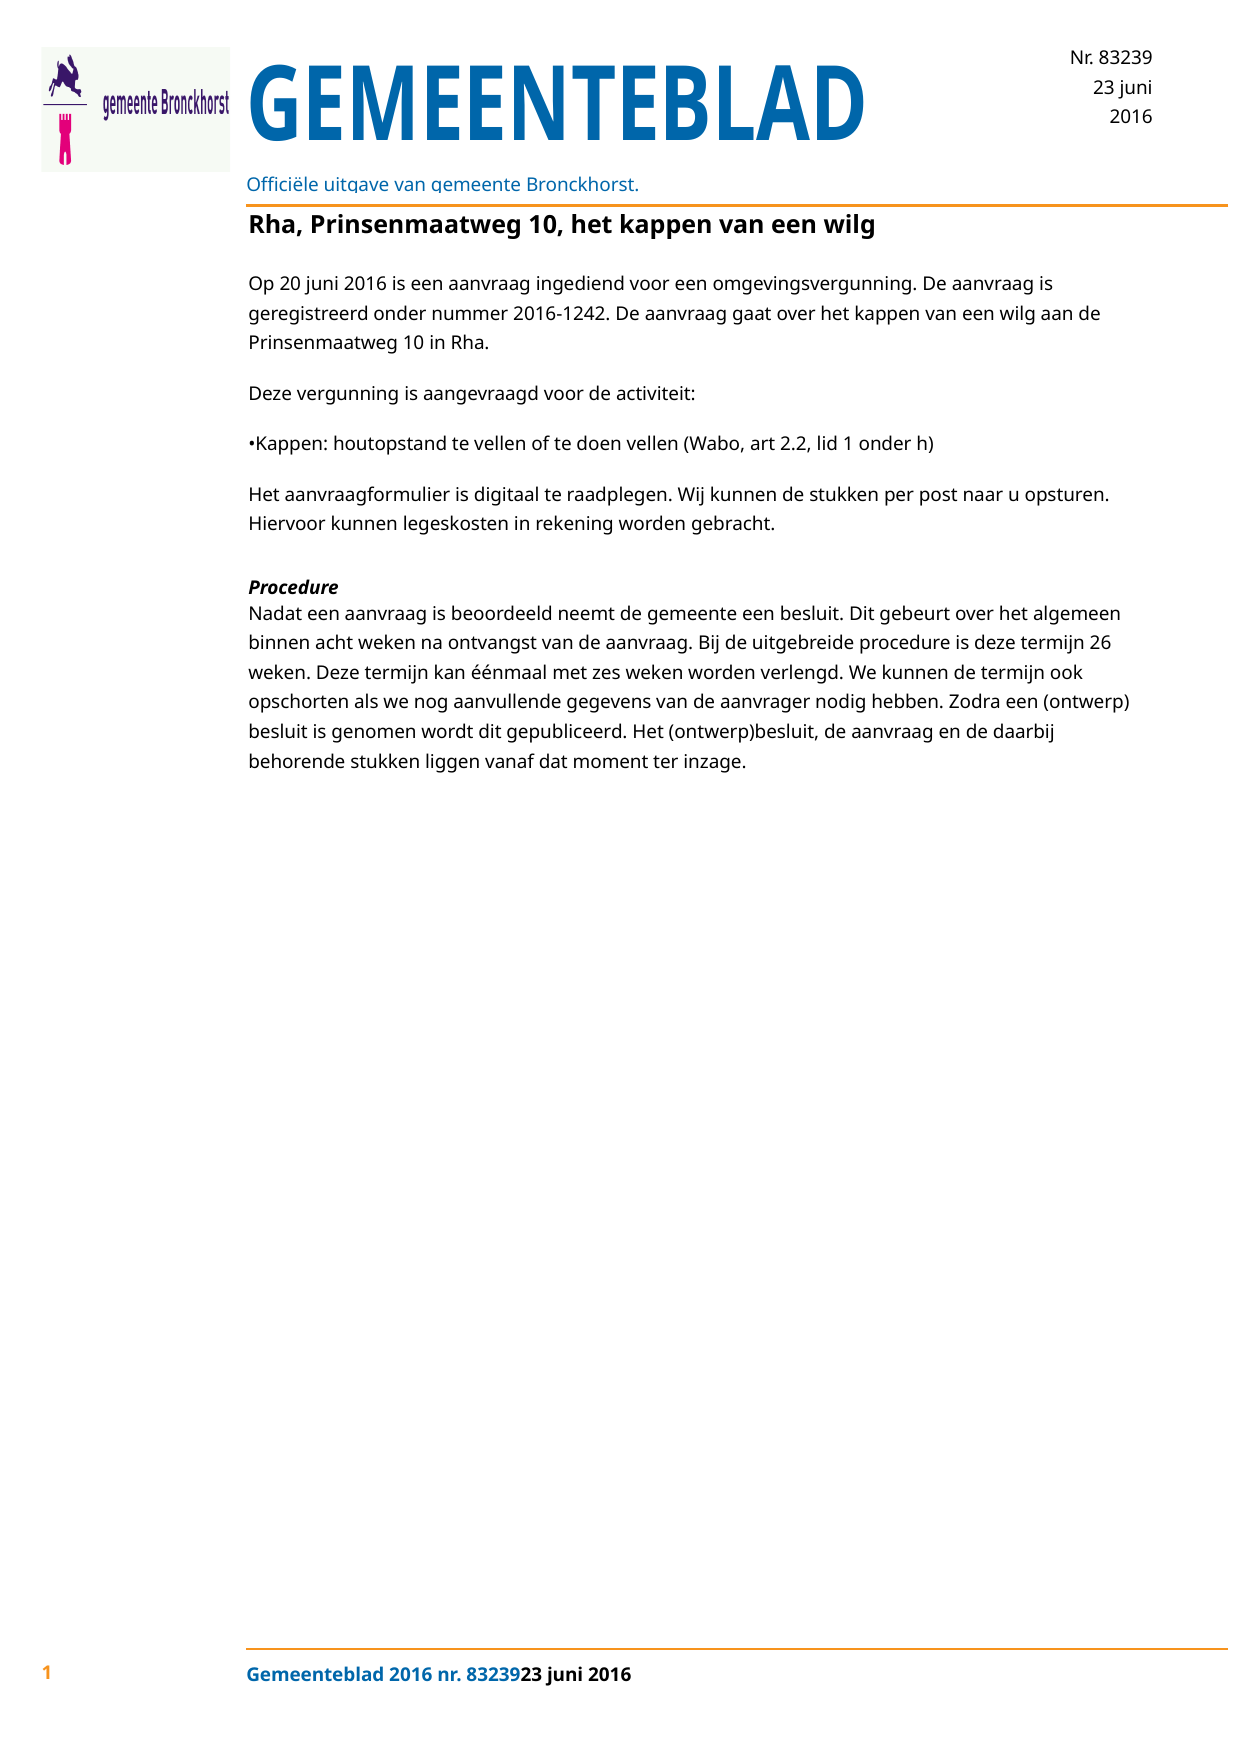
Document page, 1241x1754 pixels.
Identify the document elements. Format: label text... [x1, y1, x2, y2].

text Het aanvraagformulier is digitaal te raadplegen. Wij kunnen de stukken per post naar u opsturen. Hiervoor kunnen legeskosten in rekening worden gebracht. [248, 481, 1152, 536]
picture [41, 47, 231, 172]
text Rha, Prinsenmaatweg 10, het kappen van een wilg [248, 207, 1152, 241]
text Nadat een aanvraag is beoordeeld neemt de gemeente een besluit. Dit gebeurt over het algemeen binnen acht weken na ontvangst van de aanvraag. Bij de uitgebreide procedure is deze termijn 26 weken. Deze termijn kan éénmaal met zes weken worden verlengd. We kunnen de termijn ook opschorten als we nog aanvullende gegevens van de aanvrager nodig hebben. Zodra een (ontwerp) besluit is genomen wordt dit gepubliceerd. Het (ontwerp)besluit, de aanvraag en de daarbij behorende stukken liggen vanaf dat moment ter inzage. [248, 600, 1152, 774]
text Deze vergunning is aangevraagd voor de activiteit: [248, 380, 1152, 406]
text Op 20 juni 2016 is een aanvraag ingediend voor een omgevingsvergunning. De aanvraag is geregistreerd onder nummer 2016-1242. De aanvraag gaat over het kappen van een wilg aan de Prinsenmaatweg 10 in Rha. [248, 270, 1152, 355]
text •Kappen: houtopstand te vellen of te doen vellen (Wabo, art 2.2, lid 1 onder h) [248, 430, 1152, 456]
text Procedure [248, 574, 1152, 600]
